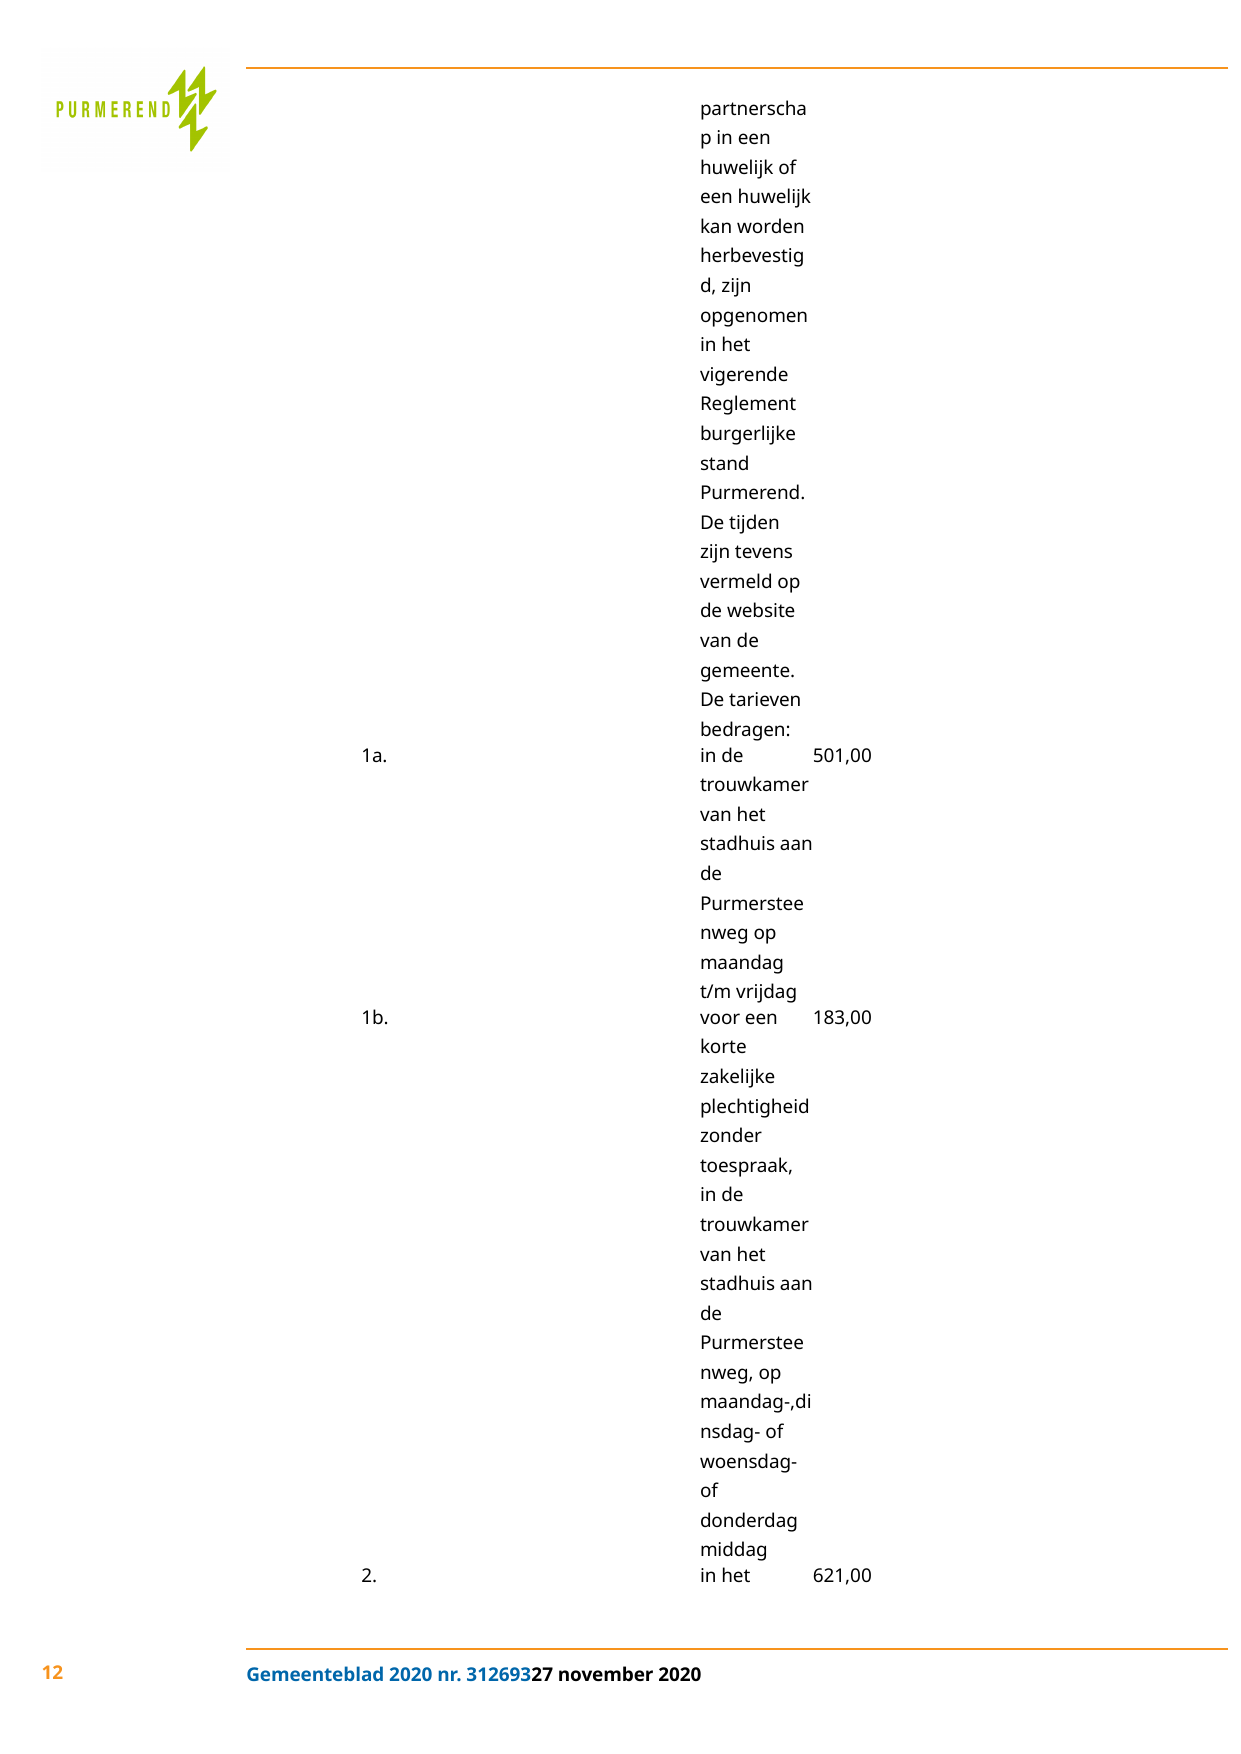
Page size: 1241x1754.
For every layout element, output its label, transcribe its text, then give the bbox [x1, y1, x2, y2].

table_cell 1b. [361, 1004, 700, 1562]
table_cell [248, 1563, 361, 1588]
table_cell voor een korte zakelijke plechtigheid zonder toespraak, in de trouwkamer van het stadhuis aan de Purmersteenweg, op maandag-,dinsdag- of woensdag- of donderdagmiddag [700, 1004, 813, 1562]
table_cell 2. [361, 1563, 700, 1588]
table_cell [813, 95, 1152, 742]
table_cell partnerschap in een huwelijk of een huwelijk kan worden herbevestigd, zijn opgenomen in het vigerende Reglement burgerlijke stand Purmerend. De tijden zijn tevens vermeld op de website van de gemeente. De tarieven bedragen: [700, 95, 813, 742]
table_cell 621,00 [813, 1563, 1152, 1588]
table_cell [248, 1004, 361, 1562]
table_cell [248, 742, 361, 1004]
table_cell 1a. [361, 742, 700, 1004]
table_cell [248, 95, 361, 742]
table_cell 501,00 [813, 742, 1152, 1004]
picture [41, 47, 231, 172]
table_cell in het [700, 1563, 813, 1588]
table_cell [361, 95, 700, 742]
table_cell in de trouwkamer van het stadhuis aan de Purmersteenweg op maandag t/m vrijdag [700, 742, 813, 1004]
table_cell 183,00 [813, 1004, 1152, 1562]
